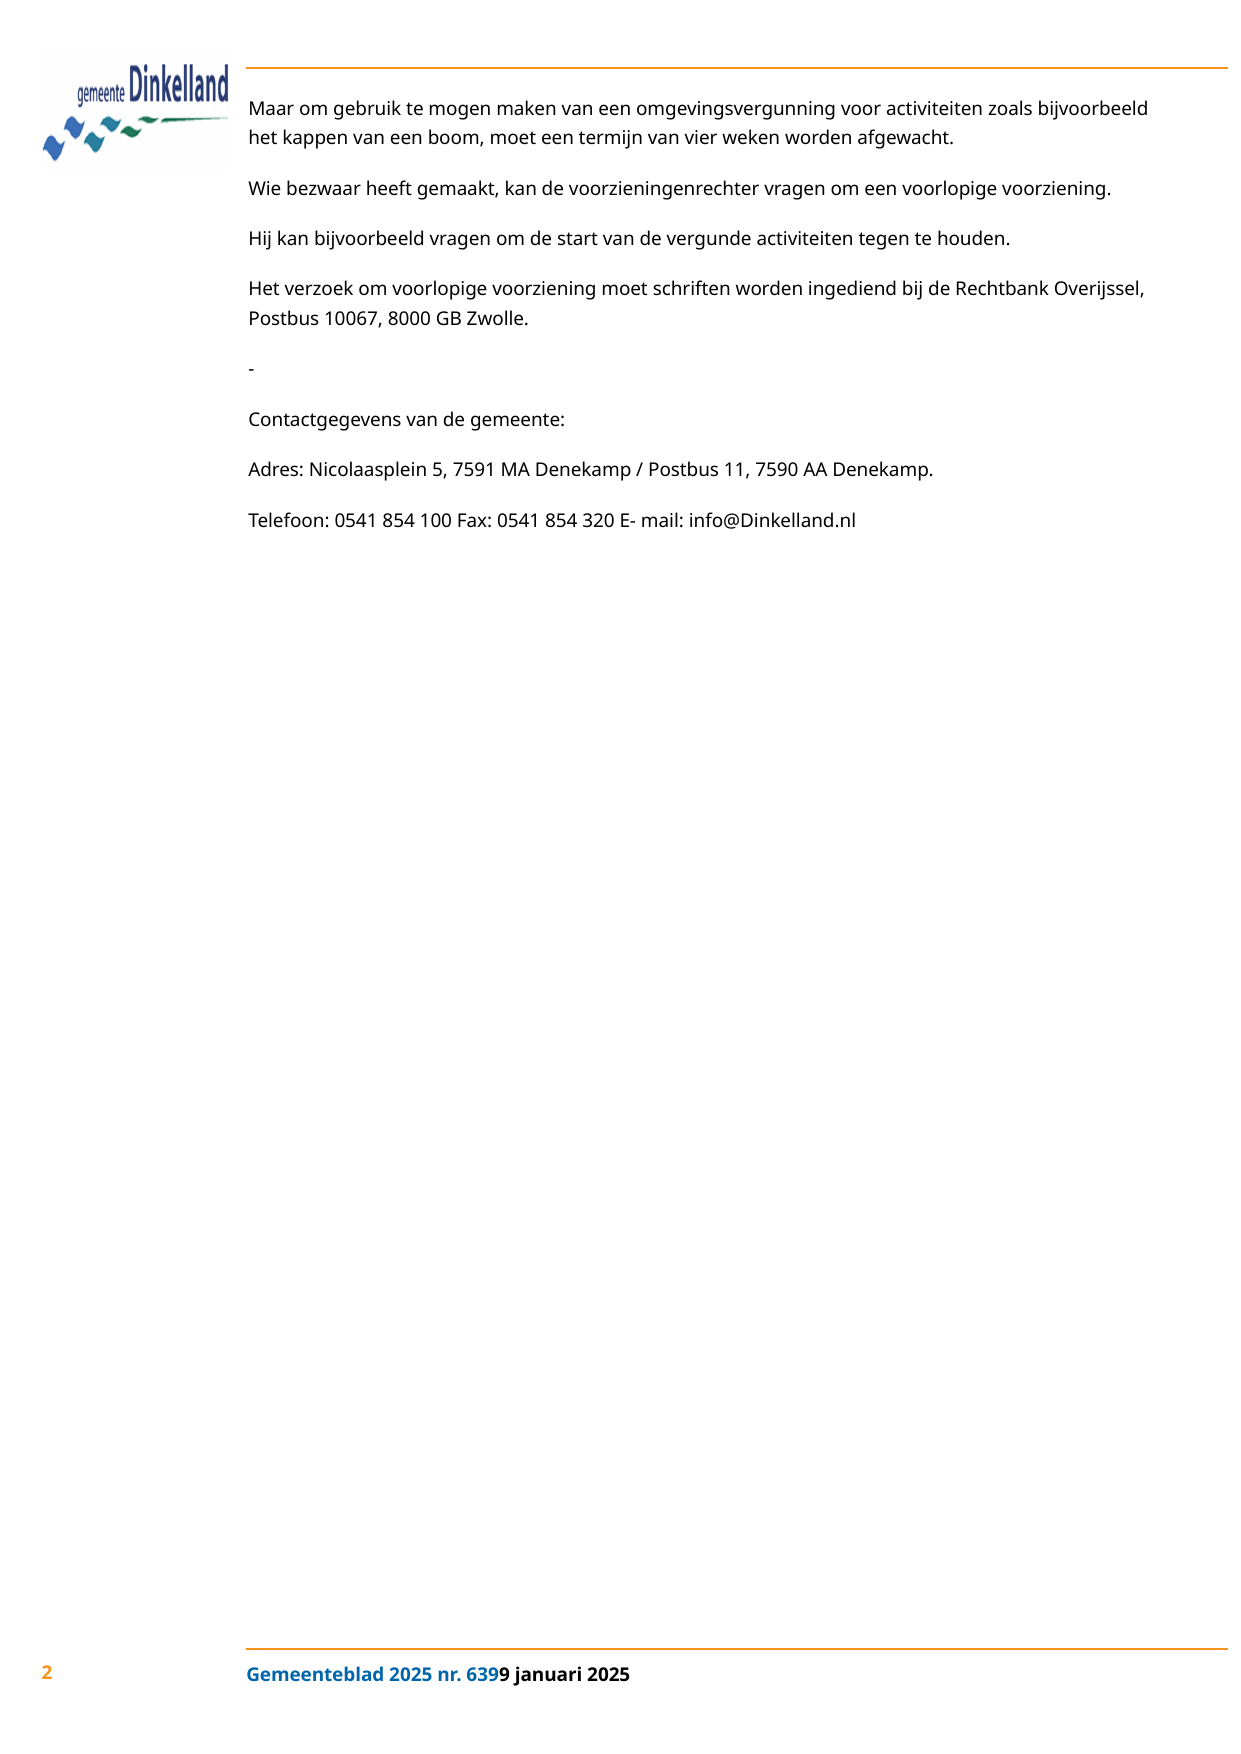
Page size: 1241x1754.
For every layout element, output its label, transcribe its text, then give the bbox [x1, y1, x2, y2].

text Maar om gebruik te mogen maken van een omgevingsvergunning voor activiteiten zoals bijvoorbeeld het kappen van een boom, moet een termijn van vier weken worden afgewacht. [248, 95, 1152, 150]
text Contactgegevens van de gemeente: [248, 406, 1152, 432]
text Telefoon: 0541 854 100 Fax: 0541 854 320 E- mail: info@Dinkelland.nl [248, 507, 1152, 533]
text - [248, 356, 1152, 381]
text Het verzoek om voorlopige voorziening moet schriften worden ingediend bij de Rechtbank Overijssel, Postbus 10067, 8000 GB Zwolle. [248, 276, 1152, 331]
text Hij kan bijvoorbeeld vragen om de start van de vergunde activiteiten tegen te houden. [248, 225, 1152, 251]
text Adres: Nicolaasplein 5, 7591 MA Denekamp / Postbus 11, 7590 AA Denekamp. [248, 456, 1152, 482]
text Wie bezwaar heeft gemaakt, kan de voorzieningenrechter vragen om een voorlopige voorziening. [248, 175, 1152, 201]
picture [41, 47, 231, 172]
